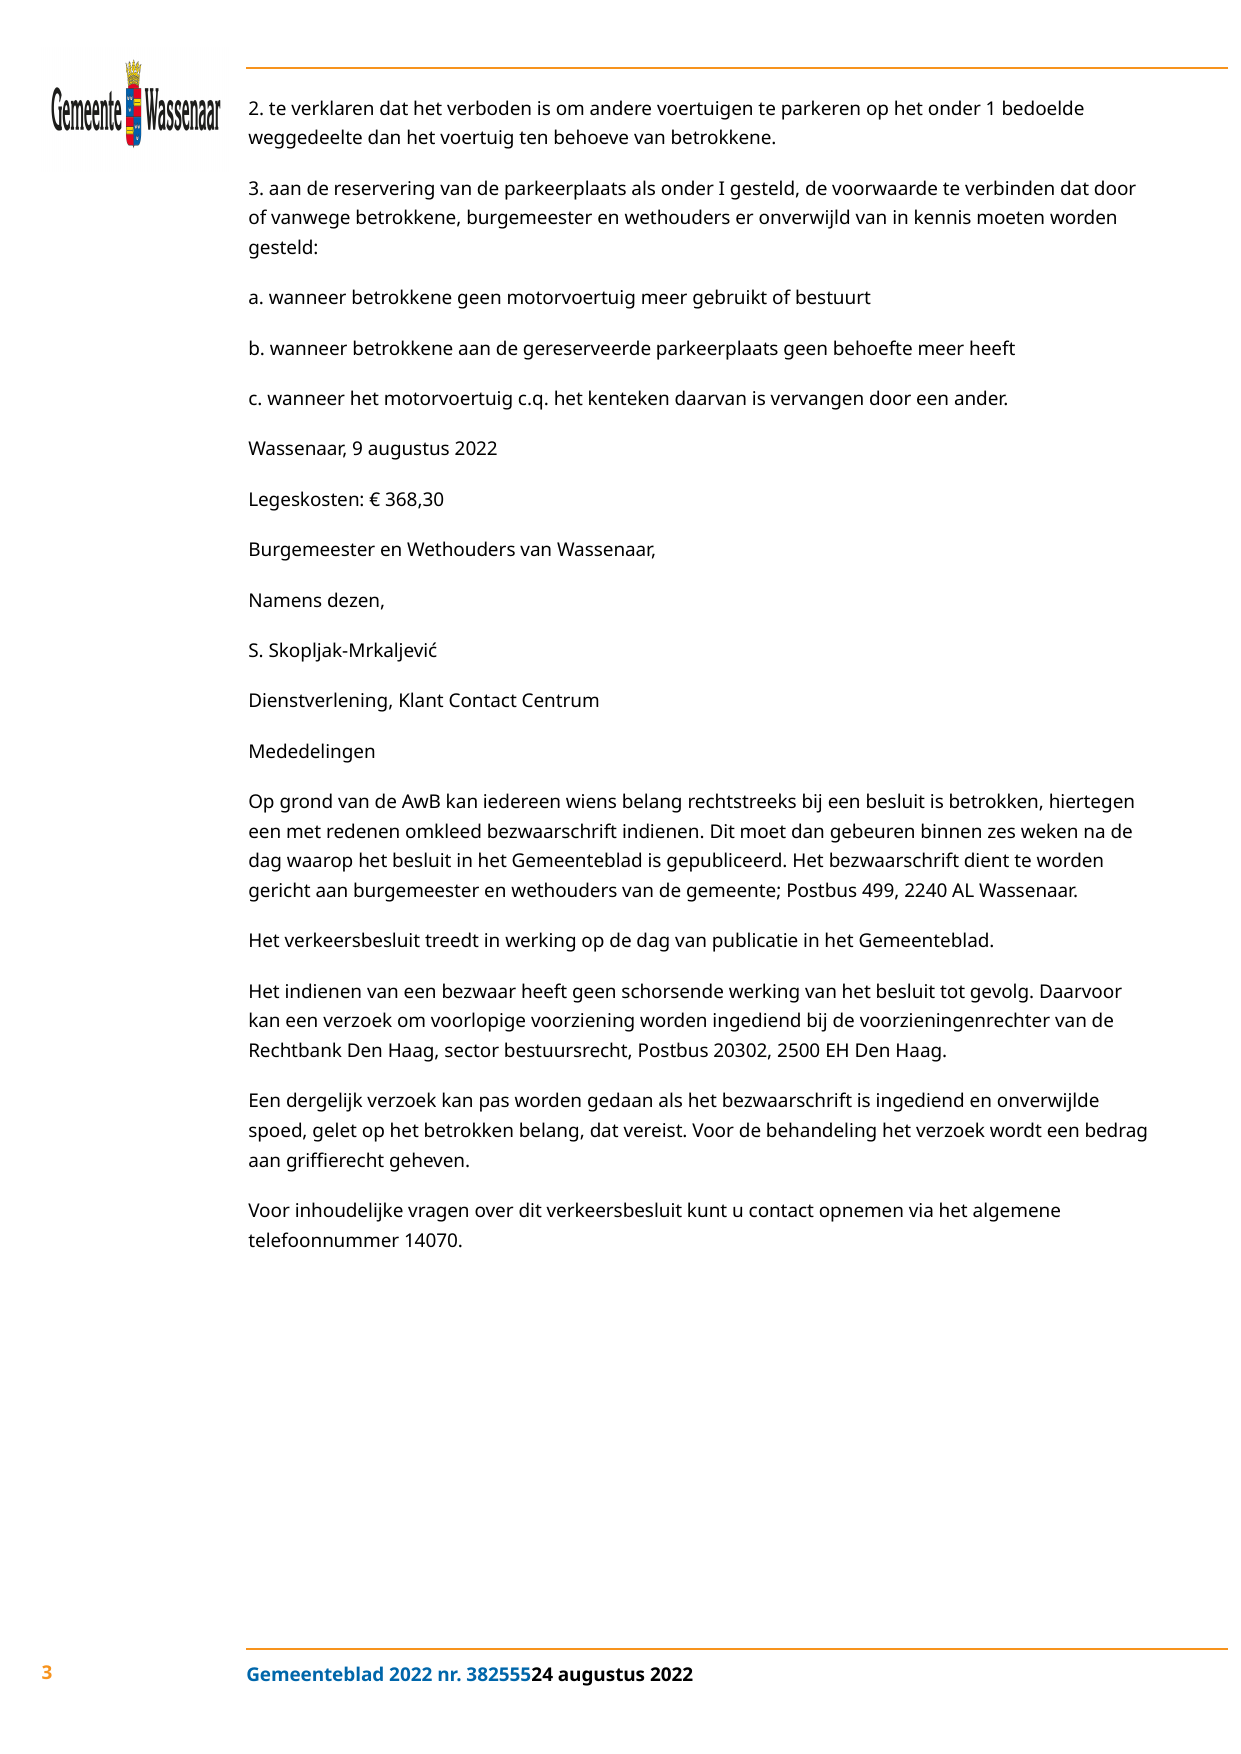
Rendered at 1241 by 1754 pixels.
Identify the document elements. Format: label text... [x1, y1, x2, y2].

text Een dergelijk verzoek kan pas worden gedaan als het bezwaarschrift is ingediend en onverwijlde spoed, gelet op het betrokken belang, dat vereist. Voor de behandeling het verzoek wordt een bedrag aan griffierecht geheven. [248, 1088, 1152, 1173]
text 2. te verklaren dat het verboden is om andere voertuigen te parkeren op het onder 1 bedoelde weggedeelte dan het voertuig ten behoeve van betrokkene. [248, 95, 1152, 150]
text S. Skopljak-Mrkaljević [248, 637, 1152, 663]
picture [41, 47, 231, 172]
text Burgemeester en Wethouders van Wassenaar, [248, 536, 1152, 562]
text Wassenaar, 9 augustus 2022 [248, 436, 1152, 461]
text a. wanneer betrokkene geen motorvoertuig meer gebruikt of bestuurt [248, 284, 1152, 310]
text Op grond van de AwB kan iedereen wiens belang rechtstreeks bij een besluit is betrokken, hiertegen een met redenen omkleed bezwaarschrift indienen. Dit moet dan gebeuren binnen zes weken na de dag waarop het besluit in het Gemeenteblad is gepubliceerd. Het bezwaarschrift dient te worden gericht aan burgemeester en wethouders van de gemeente; Postbus 499, 2240 AL Wassenaar. [248, 788, 1152, 903]
text Legeskosten: € 368,30 [248, 486, 1152, 512]
text Mededelingen [248, 738, 1152, 764]
text Het indienen van een bezwaar heeft geen schorsende werking van het besluit tot gevolg. Daarvoor kan een verzoek om voorlopige voorziening worden ingediend bij de voorzieningenrechter van de Rechtbank Den Haag, sector bestuursrecht, Postbus 20302, 2500 EH Den Haag. [248, 978, 1152, 1063]
text Dienstverlening, Klant Contact Centrum [248, 688, 1152, 713]
text b. wanneer betrokkene aan de gereserveerde parkeerplaats geen behoefte meer heeft [248, 335, 1152, 361]
text c. wanneer het motorvoertuig c.q. het kenteken daarvan is vervangen door een ander. [248, 385, 1152, 411]
text Namens dezen, [248, 587, 1152, 613]
text 3. aan de reservering van de parkeerplaats als onder I gesteld, de voorwaarde te verbinden dat door of vanwege betrokkene, burgemeester en wethouders er onverwijld van in kennis moeten worden gesteld: [248, 175, 1152, 260]
text Voor inhoudelijke vragen over dit verkeersbesluit kunt u contact opnemen via het algemene telefoonnummer 14070. [248, 1197, 1152, 1253]
text Het verkeersbesluit treedt in werking op de dag van publicatie in het Gemeenteblad. [248, 928, 1152, 953]
